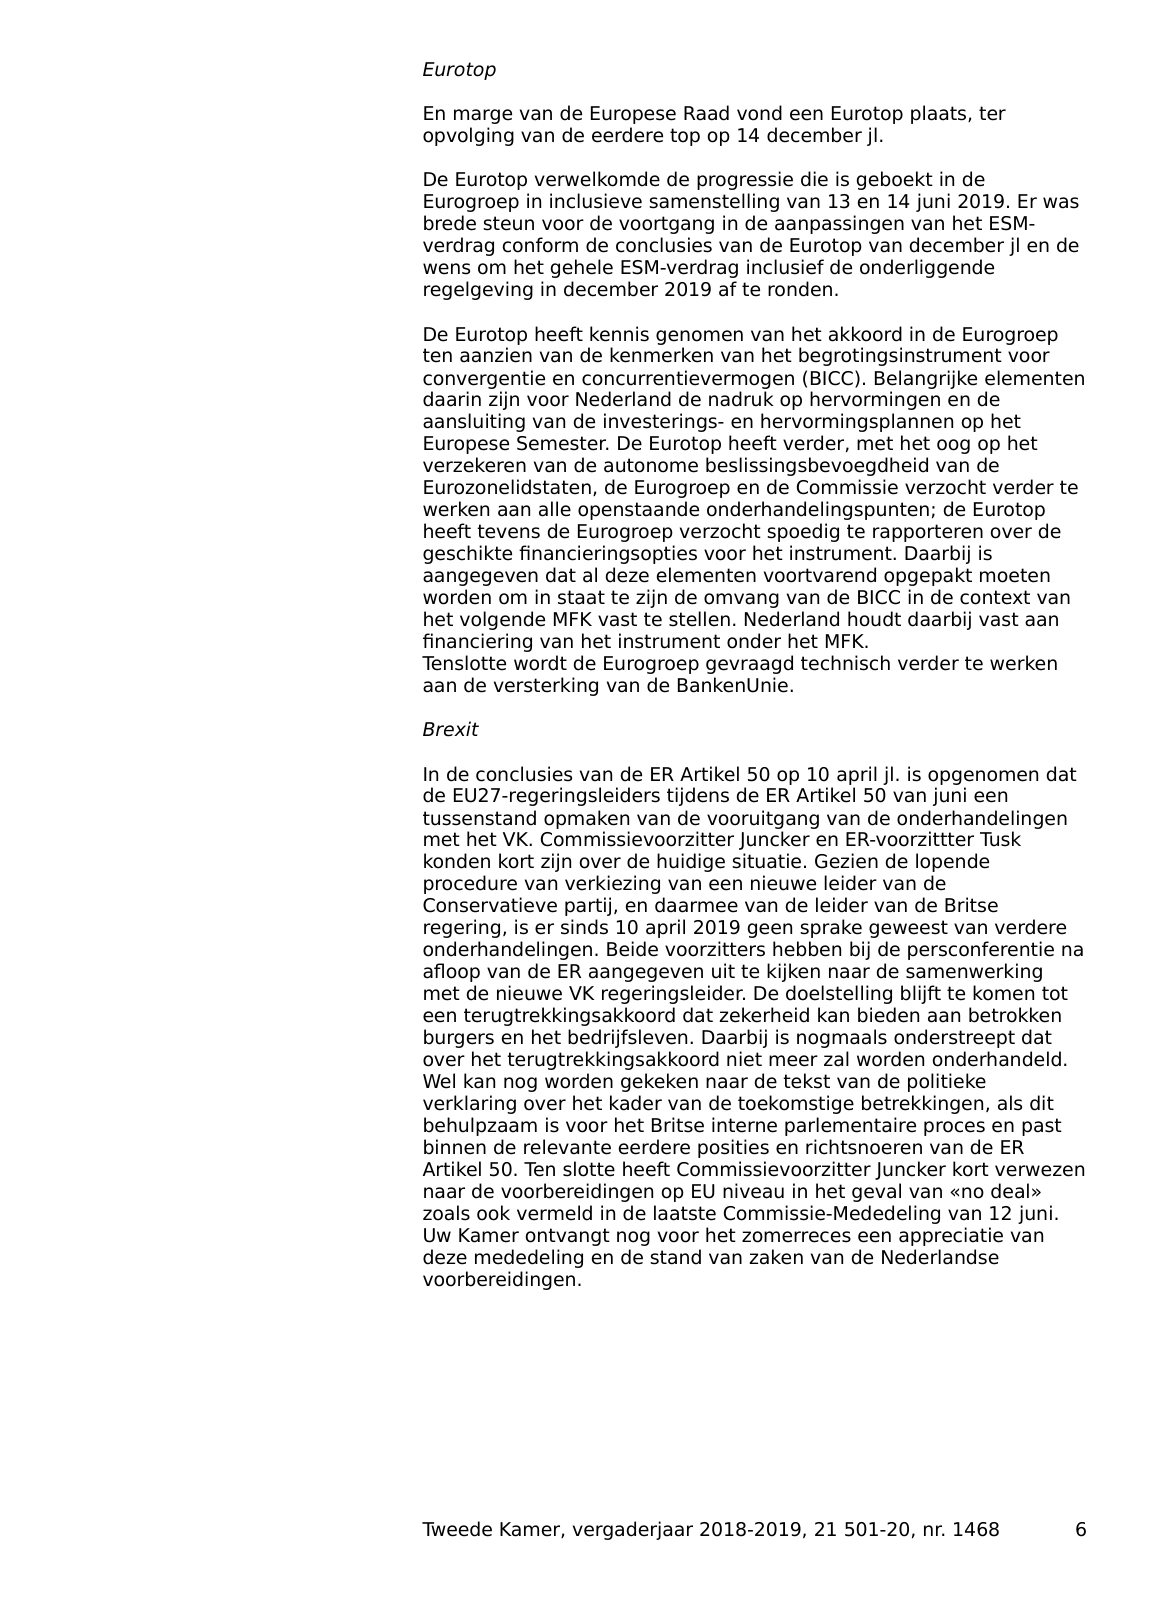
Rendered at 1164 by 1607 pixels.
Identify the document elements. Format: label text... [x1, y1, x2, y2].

text En marge van de Europese Raad vond een Eurotop plaats, ter opvolging van de eerdere top op 14 december jl. [422, 103, 1087, 147]
subtitle Brexit [422, 719, 1087, 741]
text Tenslotte wordt de Eurogroep gevraagd technisch verder te werken aan de versterking van de BankenUnie. [422, 653, 1087, 697]
subtitle Eurotop [422, 59, 1087, 81]
text De Eurotop heeft kennis genomen van het akkoord in de Eurogroep ten aanzien van de kenmerken van het begrotingsinstrument voor convergentie en concurrentievermogen (BICC). Belangrijke elementen daarin zijn voor Nederland de nadruk op hervormingen en de aansluiting van de investerings- en hervormingsplannen op het Europese Semester. De Eurotop heeft verder, met het oog op het verzekeren van de autonome beslissingsbevoegdheid van de Eurozonelidstaten, de Eurogroep en de Commissie verzocht verder te werken aan alle openstaande onderhandelingspunten; de Eurotop heeft tevens de Eurogroep verzocht spoedig te rapporteren over de geschikte financieringsopties voor het instrument. Daarbij is aangegeven dat al deze elementen voortvarend opgepakt moeten worden om in staat te zijn de omvang van de BICC in de context van het volgende MFK vast te stellen. Nederland houdt daarbij vast aan financiering van het instrument onder het MFK. [422, 323, 1087, 653]
text In de conclusies van de ER Artikel 50 op 10 april jl. is opgenomen dat de EU27-regeringsleiders tijdens de ER Artikel 50 van juni een tussenstand opmaken van de vooruitgang van de onderhandelingen met het VK. Commissievoorzitter Juncker en ER-voorzittter Tusk konden kort zijn over de huidige situatie. Gezien de lopende procedure van verkiezing van een nieuwe leider van de Conservatieve partij, en daarmee van de leider van de Britse regering, is er sinds 10 april 2019 geen sprake geweest van verdere onderhandelingen. Beide voorzitters hebben bij de persconferentie na afloop van de ER aangegeven uit te kijken naar de samenwerking met de nieuwe VK regeringsleider. De doelstelling blijft te komen tot een terugtrekkingsakkoord dat zekerheid kan bieden aan betrokken burgers en het bedrijfsleven. Daarbij is nogmaals onderstreept dat over het terugtrekkingsakkoord niet meer zal worden onderhandeld. Wel kan nog worden gekeken naar de tekst van de politieke verklaring over het kader van de toekomstige betrekkingen, als dit behulpzaam is voor het Britse interne parlementaire proces en past binnen de relevante eerdere posities en richtsnoeren van de ER Artikel 50. Ten slotte heeft Commissievoorzitter Juncker kort verwezen naar de voorbereidingen op EU niveau in het geval van «no deal» zoals ook vermeld in de laatste Commissie-Mededeling van 12 juni. Uw Kamer ontvangt nog voor het zomerreces een appreciatie van deze mededeling en de stand van zaken van de Nederlandse voorbereidingen. [422, 763, 1087, 1291]
text De Eurotop verwelkomde de progressie die is geboekt in de Eurogroep in inclusieve samenstelling van 13 en 14 juni 2019. Er was brede steun voor de voortgang in de aanpassingen van het ESM-verdrag conform de conclusies van de Eurotop van december jl en de wens om het gehele ESM-verdrag inclusief de onderliggende regelgeving in december 2019 af te ronden. [422, 169, 1087, 301]
